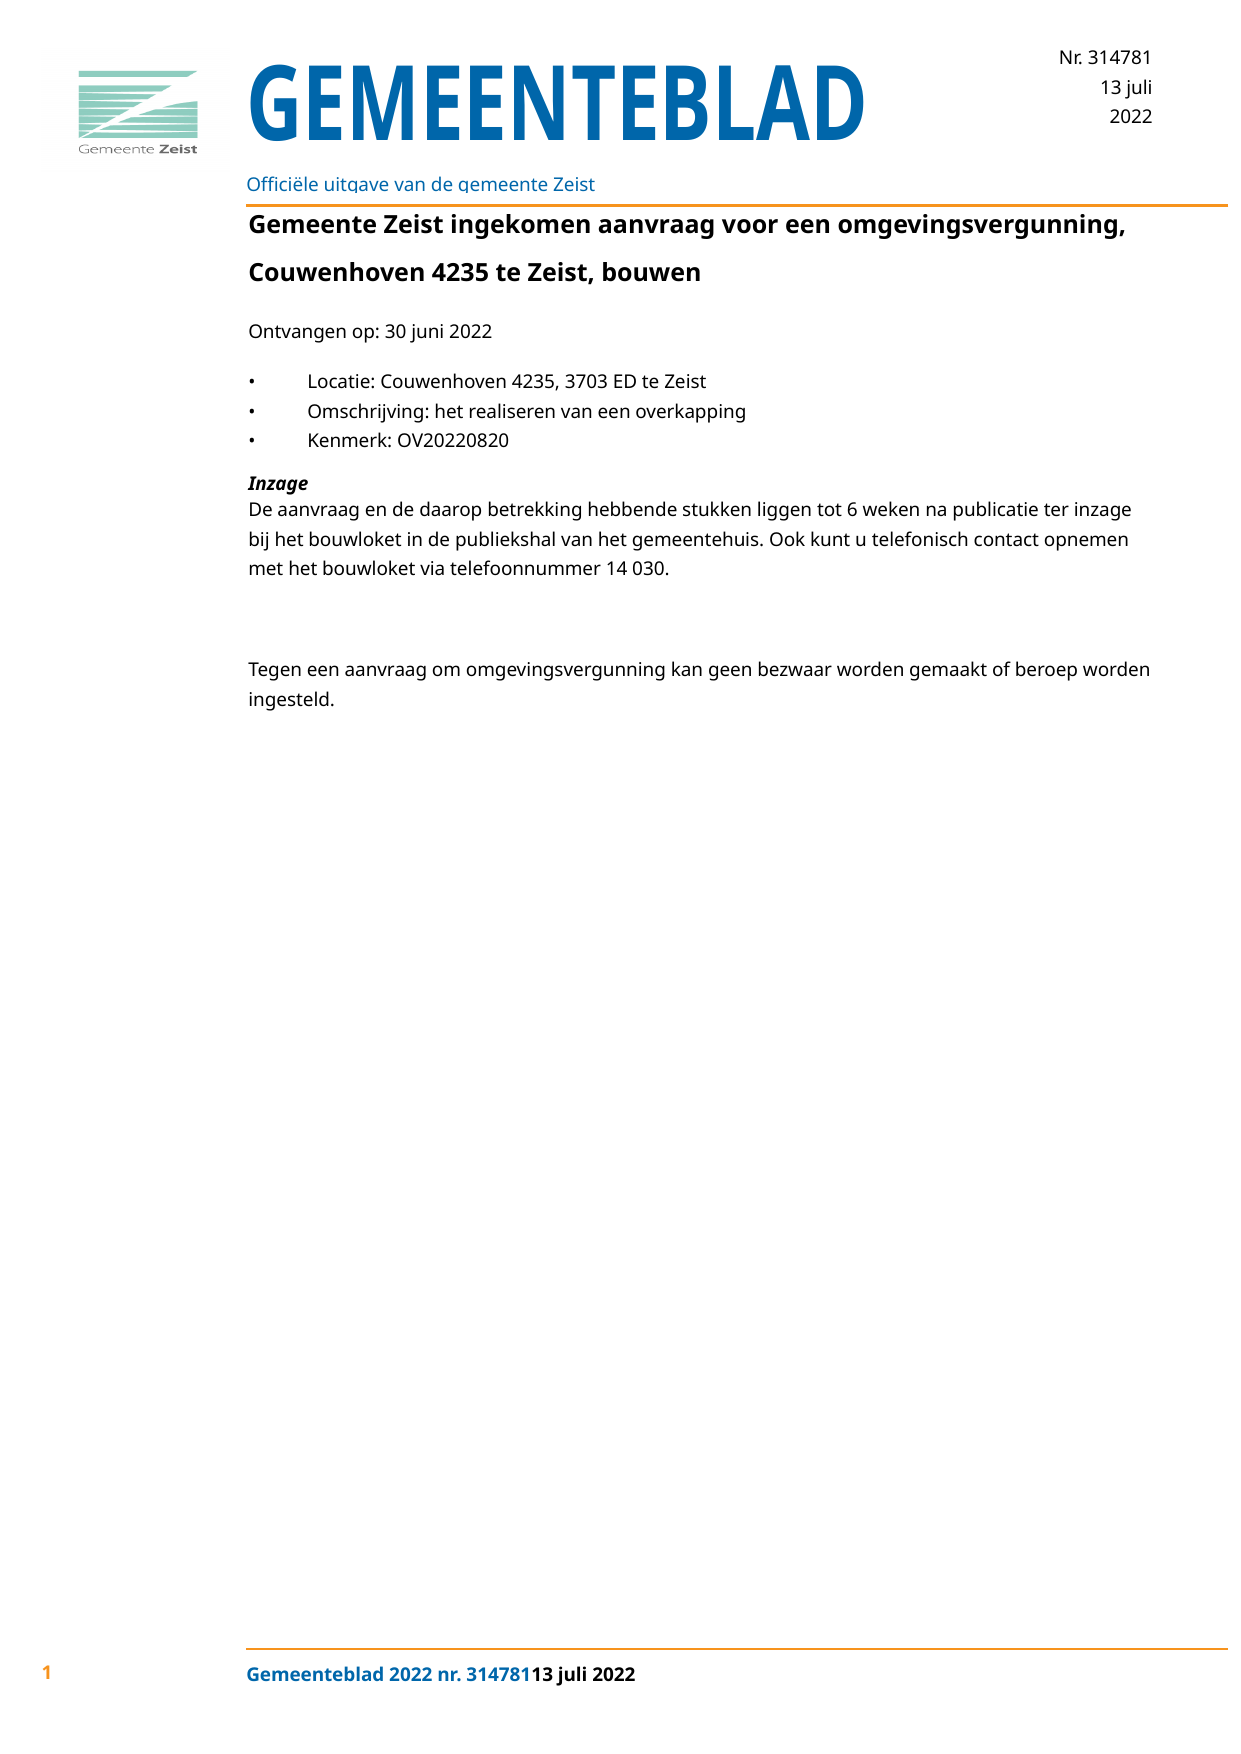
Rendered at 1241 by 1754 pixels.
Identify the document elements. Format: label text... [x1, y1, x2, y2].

text De aanvraag en de daarop betrekking hebbende stukken liggen tot 6 weken na publicatie ter inzage bij het bouwloket in de publiekshal van het gemeentehuis. Ook kunt u telefonisch contact opnemen met het bouwloket via telefoonnummer 14 030. [248, 496, 1152, 581]
list Omschrijving: het realiseren van een overkapping [248, 398, 1152, 424]
picture [41, 47, 231, 172]
text Gemeente Zeist ingekomen aanvraag voor een omgevingsvergunning, Couwenhoven 4235 te Zeist, bouwen [248, 207, 1152, 288]
text Inzage [248, 471, 1152, 496]
list Locatie: Couwenhoven 4235, 3703 ED te Zeist [248, 368, 1152, 394]
text Tegen een aanvraag om omgevingsvergunning kan geen bezwaar worden gemaakt of beroep worden ingesteld. [248, 656, 1152, 712]
text Ontvangen op: 30 juni 2022 [248, 318, 1152, 344]
list Kenmerk: OV20220820 [248, 427, 1152, 453]
